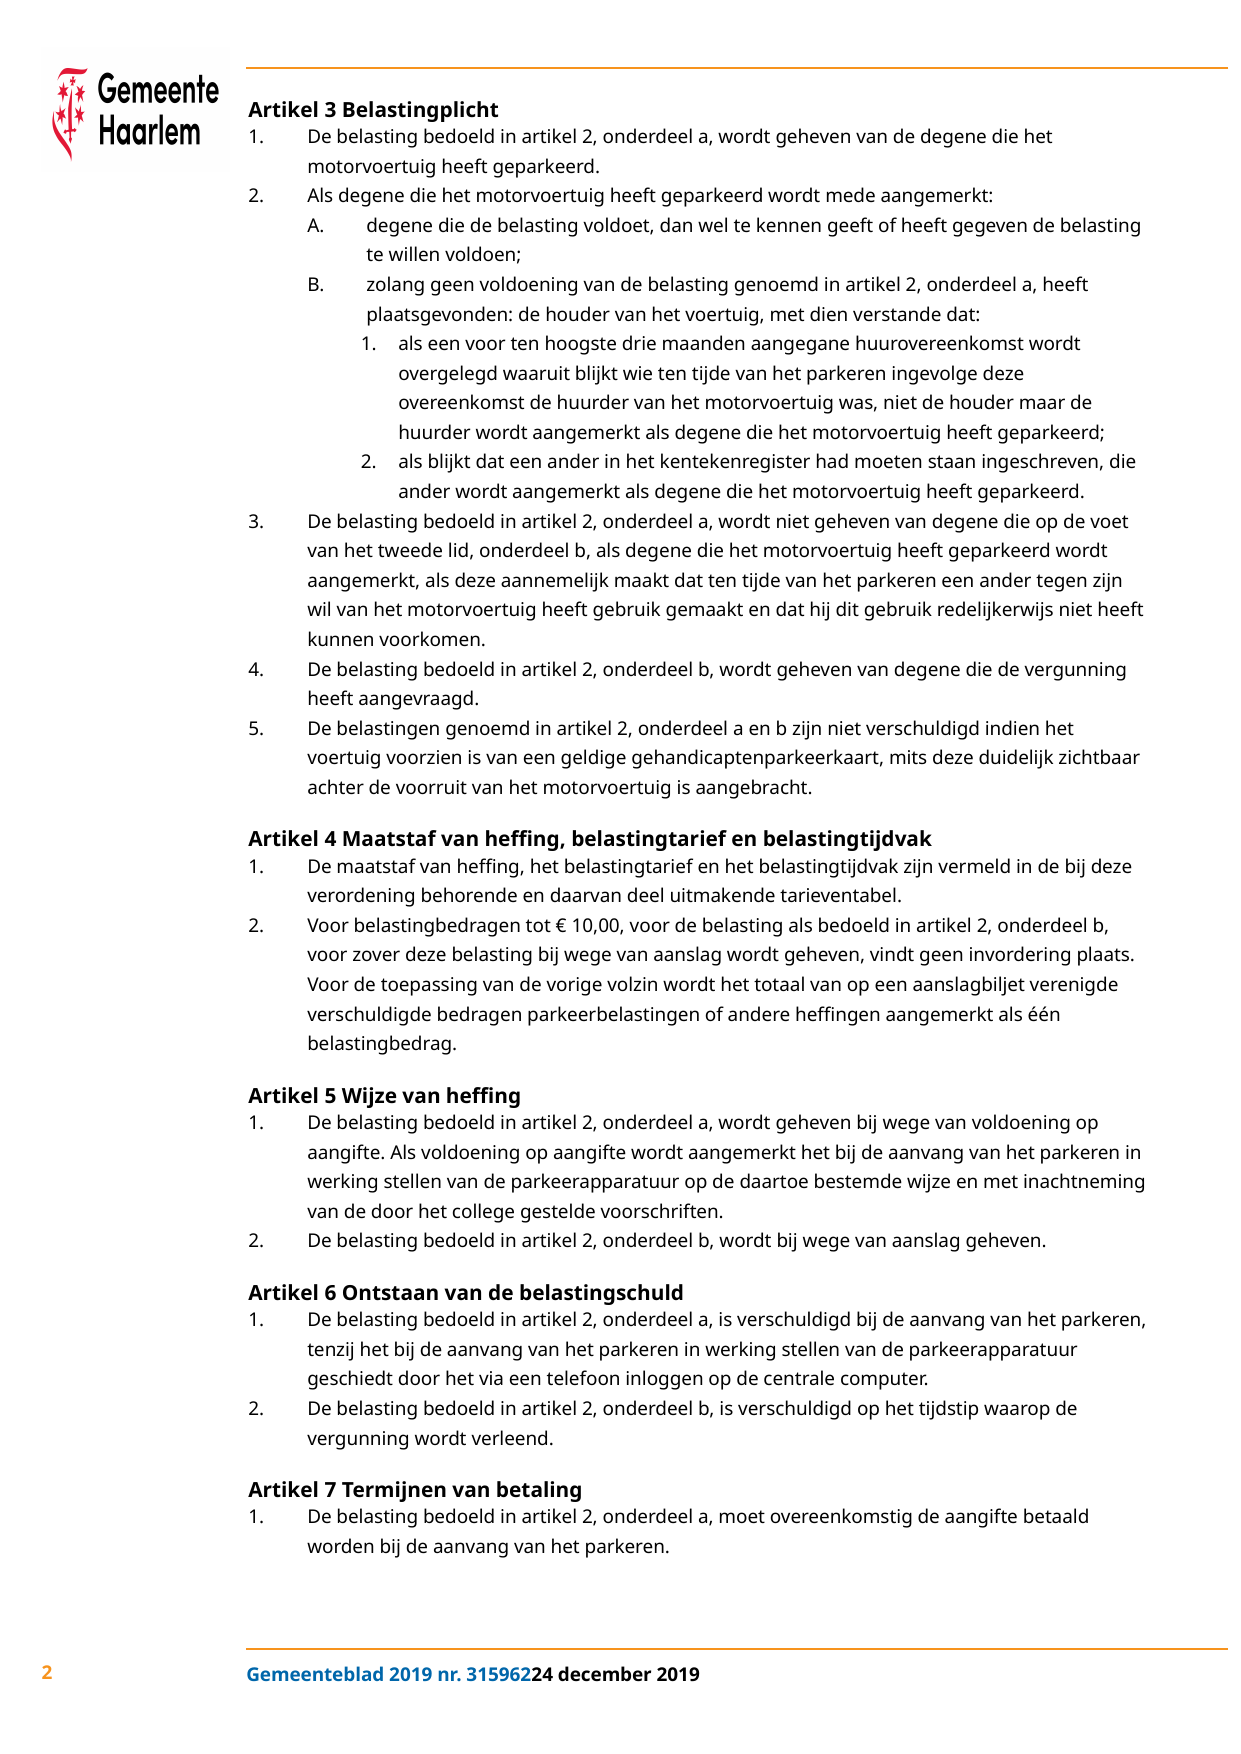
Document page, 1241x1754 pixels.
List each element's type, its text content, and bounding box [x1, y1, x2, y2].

list De maatstaf van heffing, het belastingtarief en het belastingtijdvak zijn vermeld in de bij deze verordening behorende en daarvan deel uitmakende tarieventabel. [248, 853, 1152, 908]
list degene die de belasting voldoet, dan wel te kennen geeft of heeft gegeven de belasting te willen voldoen; [307, 212, 1152, 267]
list De belasting bedoeld in artikel 2, onderdeel b, wordt bij wege van aanslag geheven. [248, 1228, 1152, 1253]
list De belasting bedoeld in artikel 2, onderdeel a, is verschuldigd bij de aanvang van het parkeren, tenzij het bij de aanvang van het parkeren in werking stellen van de parkeerapparatuur geschiedt door het via een telefoon inloggen op de centrale computer. [248, 1306, 1152, 1391]
list als een voor ten hoogste drie maanden aangegane huurovereenkomst wordt overgelegd waaruit blijkt wie ten tijde van het parkeren ingevolge deze overeenkomst de huurder van het motorvoertuig was, niet de houder maar de huurder wordt aangemerkt als degene die het motorvoertuig heeft geparkeerd; [361, 330, 1152, 445]
list De belasting bedoeld in artikel 2, onderdeel b, wordt geheven van degene die de vergunning heeft aangevraagd. [248, 656, 1152, 711]
list De belasting bedoeld in artikel 2, onderdeel a, moet overeenkomstig de aangifte betaald worden bij de aanvang van het parkeren. [248, 1504, 1152, 1559]
list Voor belastingbedragen tot € 10,00, voor de belasting als bedoeld in artikel 2, onderdeel b, voor zover deze belasting bij wege van aanslag wordt geheven, vindt geen invordering plaats. Voor de toepassing van de vorige volzin wordt het totaal van op een aanslagbiljet verenigde verschuldigde bedragen parkeerbelastingen of andere heffingen aangemerkt als één belastingbedrag. [248, 912, 1152, 1056]
list De belasting bedoeld in artikel 2, onderdeel b, is verschuldigd op het tijdstip waarop de vergunning wordt verleend. [248, 1395, 1152, 1451]
list De belastingen genoemd in artikel 2, onderdeel a en b zijn niet verschuldigd indien het voertuig voorzien is van een geldige gehandicaptenparkeerkaart, mits deze duidelijk zichtbaar achter de voorruit van het motorvoertuig is aangebracht. [248, 715, 1152, 800]
text Artikel 4 Maatstaf van heffing, belastingtarief en belastingtijdvak [248, 824, 1152, 853]
list Als degene die het motorvoertuig heeft geparkeerd wordt mede aangemerkt: [248, 182, 1152, 208]
text Artikel 6 Ontstaan van de belastingschuld [248, 1278, 1152, 1306]
list De belasting bedoeld in artikel 2, onderdeel a, wordt geheven van de degene die het motorvoertuig heeft geparkeerd. [248, 123, 1152, 178]
list De belasting bedoeld in artikel 2, onderdeel a, wordt geheven bij wege van voldoening op aangifte. Als voldoening op aangifte wordt aangemerkt het bij de aanvang van het parkeren in werking stellen van de parkeerapparatuur op de daartoe bestemde wijze en met inachtneming van de door het college gestelde voorschriften. [248, 1109, 1152, 1224]
text Artikel 5 Wijze van heffing [248, 1081, 1152, 1109]
text Artikel 7 Termijnen van betaling [248, 1475, 1152, 1504]
list zolang geen voldoening van de belasting genoemd in artikel 2, onderdeel a, heeft plaatsgevonden: de houder van het voertuig, met dien verstande dat: [307, 271, 1152, 326]
list als blijkt dat een ander in het kentekenregister had moeten staan ingeschreven, die ander wordt aangemerkt als degene die het motorvoertuig heeft geparkeerd. [361, 449, 1152, 504]
picture [41, 47, 231, 172]
list De belasting bedoeld in artikel 2, onderdeel a, wordt niet geheven van degene die op de voet van het tweede lid, onderdeel b, als degene die het motorvoertuig heeft geparkeerd wordt aangemerkt, als deze aannemelijk maakt dat ten tijde van het parkeren een ander tegen zijn wil van het motorvoertuig heeft gebruik gemaakt en dat hij dit gebruik redelijkerwijs niet heeft kunnen voorkomen. [248, 508, 1152, 652]
text Artikel 3 Belastingplicht [248, 95, 1152, 123]
